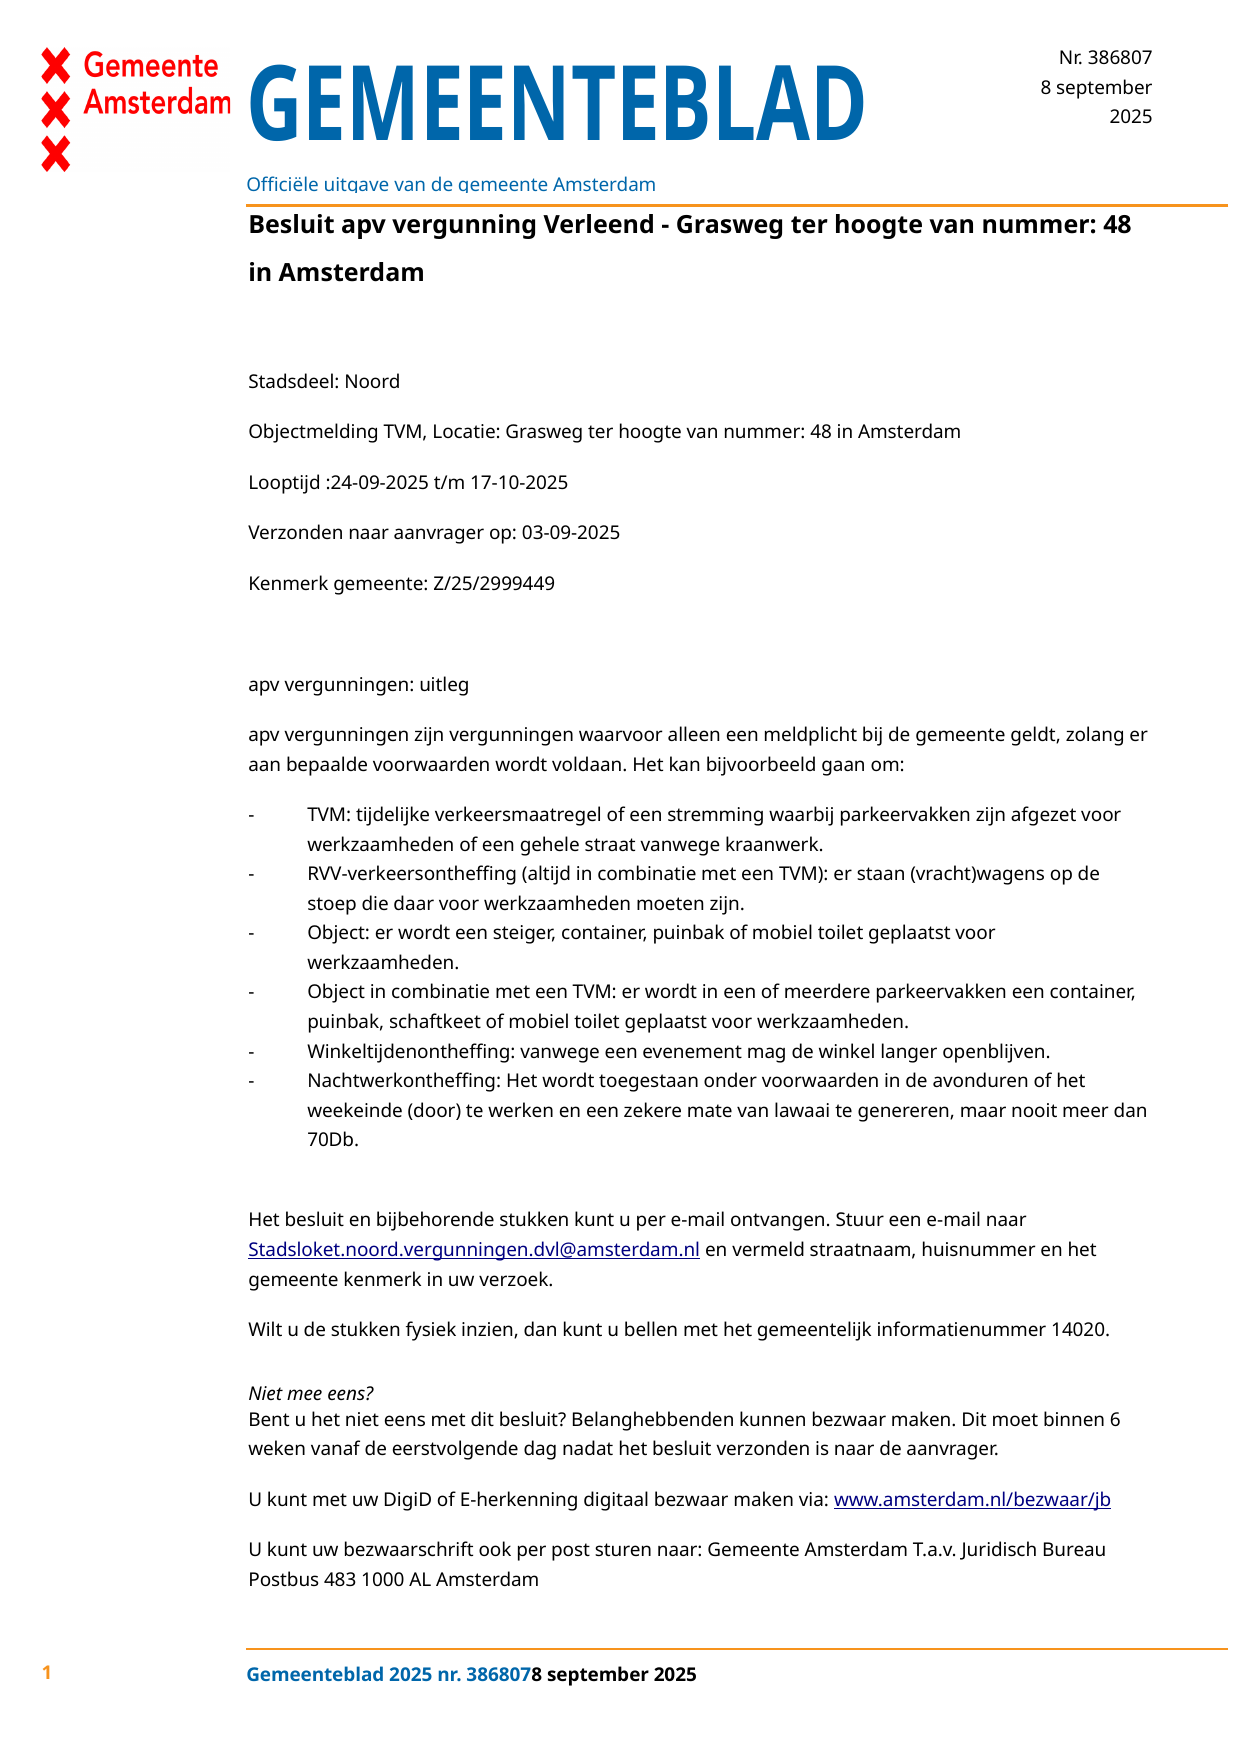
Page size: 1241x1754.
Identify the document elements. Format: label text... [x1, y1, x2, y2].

text apv vergunningen zijn vergunningen waarvoor alleen een meldplicht bij de gemeente geldt, zolang er aan bepaalde voorwaarden wordt voldaan. Het kan bijvoorbeeld gaan om: [248, 721, 1152, 777]
text Niet mee eens? [248, 1380, 1152, 1406]
list Winkeltijdenontheffing: vanwege een evenement mag de winkel langer openblijven. [248, 1038, 1152, 1064]
text Stadsdeel: Noord [248, 368, 1152, 394]
picture [41, 47, 231, 172]
text Bent u het niet eens met dit besluit? Belanghebbenden kunnen bezwaar maken. Dit moet binnen 6 weken vanaf de eerstvolgende dag nadat het besluit verzonden is naar de aanvrager. [248, 1406, 1152, 1461]
text Kenmerk gemeente: Z/25/2999449 [248, 570, 1152, 596]
text U kunt uw bezwaarschrift ook per post sturen naar: Gemeente Amsterdam T.a.v. Juridisch Bureau Postbus 483 1000 AL Amsterdam [248, 1536, 1152, 1592]
list Nachtwerkontheffing: Het wordt toegestaan onder voorwaarden in de avonduren of het weekeinde (door) te werken en een zekere mate van lawaai te genereren, maar nooit meer dan 70Db. [248, 1067, 1152, 1152]
text Verzonden naar aanvrager op: 03-09-2025 [248, 519, 1152, 545]
text Objectmelding TVM, Locatie: Grasweg ter hoogte van nummer: 48 in Amsterdam [248, 419, 1152, 444]
text U kunt met uw DigiD of E-herkenning digitaal bezwaar maken via: www.amsterdam.nl/bezwaar/jb [248, 1486, 1152, 1512]
text Het besluit en bijbehorende stukken kunt u per e-mail ontvangen. Stuur een e-mail naar Stadsloket.noord.vergunningen.dvl@amsterdam.nl en vermeld straatnaam, huisnummer en het gemeente kenmerk in uw verzoek. [248, 1207, 1152, 1292]
list Object in combinatie met een TVM: er wordt in een of meerdere parkeervakken een container, puinbak, schaftkeet of mobiel toilet geplaatst voor werkzaamheden. [248, 979, 1152, 1034]
list Object: er wordt een steiger, container, puinbak of mobiel toilet geplaatst voor werkzaamheden. [248, 919, 1152, 975]
list RVV-verkeersontheffing (altijd in combinatie met een TVM): er staan (vracht)wagens op de stoep die daar voor werkzaamheden moeten zijn. [248, 860, 1152, 916]
list TVM: tijdelijke verkeersmaatregel of een stremming waarbij parkeervakken zijn afgezet voor werkzaamheden of een gehele straat vanwege kraanwerk. [248, 801, 1152, 857]
text Looptijd :24-09-2025 t/m 17-10-2025 [248, 469, 1152, 495]
text Wilt u de stukken fysiek inzien, dan kunt u bellen met het gemeentelijk informatienummer 14020. [248, 1316, 1152, 1342]
text Besluit apv vergunning Verleend - Grasweg ter hoogte van nummer: 48 in Amsterdam [248, 207, 1152, 288]
text apv vergunningen: uitleg [248, 671, 1152, 697]
